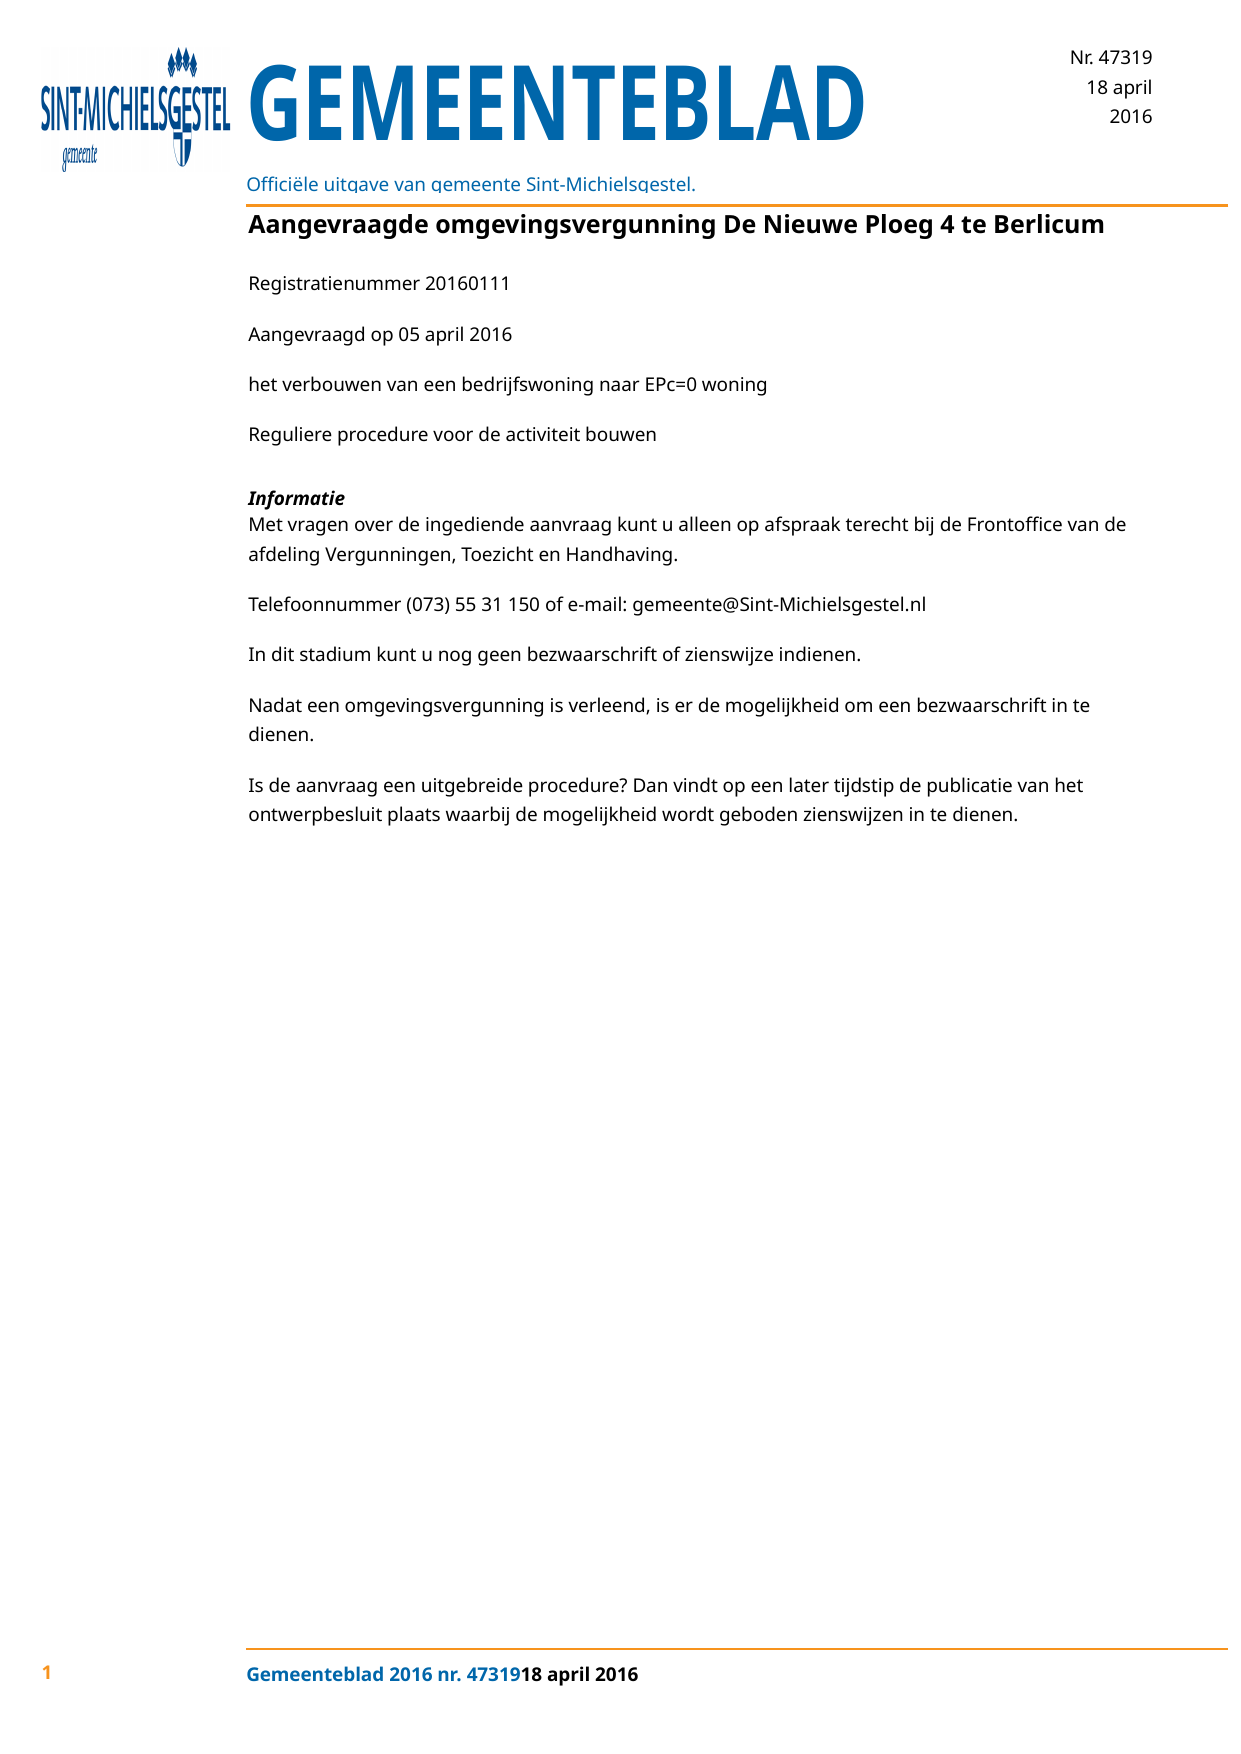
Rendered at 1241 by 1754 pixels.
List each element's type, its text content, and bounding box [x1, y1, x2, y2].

text Aangevraagd op 05 april 2016 [248, 321, 1152, 346]
text Met vragen over de ingediende aanvraag kunt u alleen op afspraak terecht bij de Frontoffice van de afdeling Vergunningen, Toezicht en Handhaving. [248, 511, 1152, 567]
text Nadat een omgevingsvergunning is verleend, is er de mogelijkheid om een bezwaarschrift in te dienen. [248, 692, 1152, 747]
text In dit stadium kunt u nog geen bezwaarschrift of zienswijze indienen. [248, 642, 1152, 667]
text Aangevraagde omgevingsvergunning De Nieuwe Ploeg 4 te Berlicum [248, 207, 1152, 241]
text het verbouwen van een bedrijfswoning naar EPc=0 woning [248, 371, 1152, 397]
text Registratienummer 20160111 [248, 270, 1152, 296]
text Reguliere procedure voor de activiteit bouwen [248, 422, 1152, 447]
text Telefoonnummer (073) 55 31 150 of e-mail: gemeente@Sint-Michielsgestel.nl [248, 591, 1152, 617]
text Informatie [248, 486, 1152, 511]
text Is de aanvraag een uitgebreide procedure? Dan vindt op een later tijdstip de publicatie van het ontwerpbesluit plaats waarbij de mogelijkheid wordt geboden zienswijzen in te dienen. [248, 772, 1152, 827]
picture [41, 47, 231, 172]
